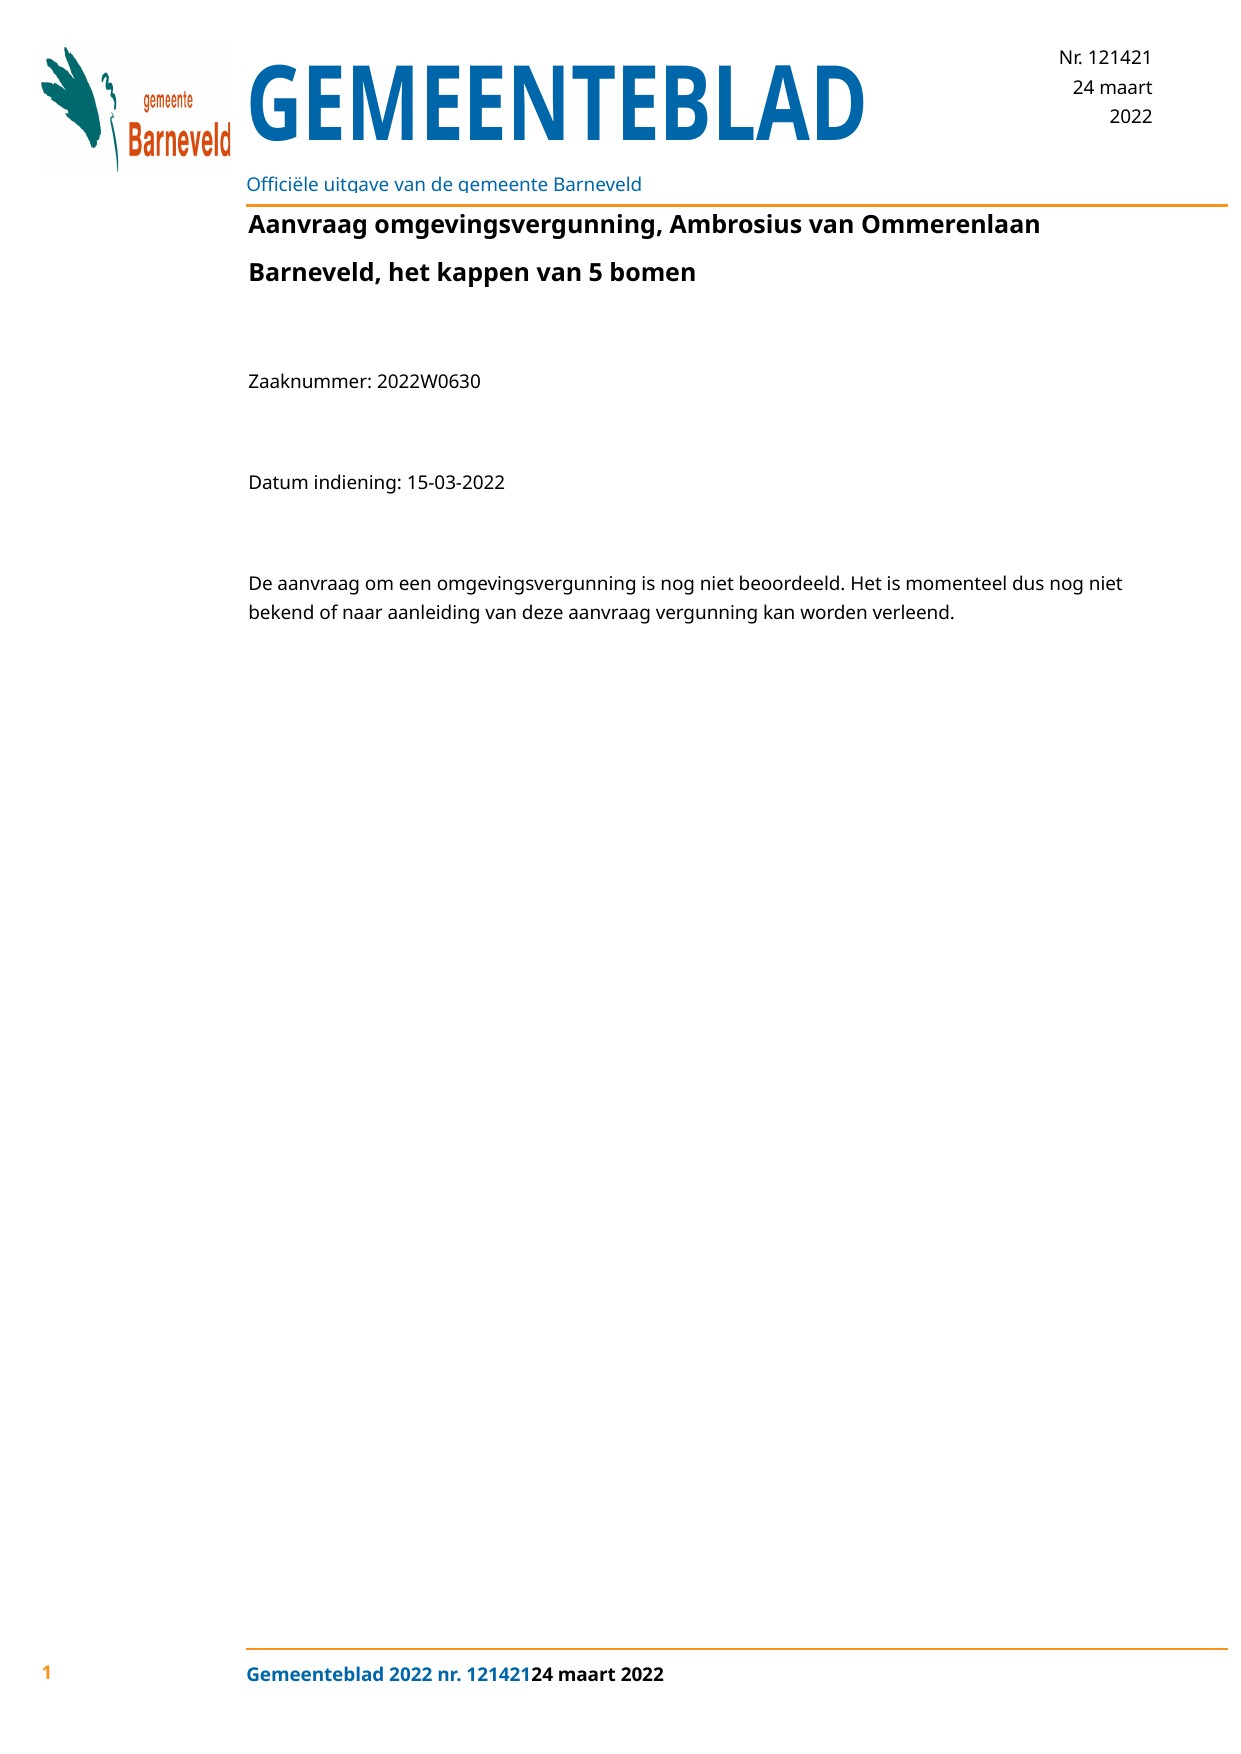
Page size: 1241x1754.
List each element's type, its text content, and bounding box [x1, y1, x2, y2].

text Datum indiening: 15-03-2022 [248, 469, 1152, 495]
text Zaaknummer: 2022W0630 [248, 368, 1152, 394]
text Aanvraag omgevingsvergunning, Ambrosius van Ommerenlaan Barneveld, het kappen van 5 bomen [248, 207, 1152, 288]
text De aanvraag om een omgevingsvergunning is nog niet beoordeeld. Het is momenteel dus nog niet bekend of naar aanleiding van deze aanvraag vergunning kan worden verleend. [248, 570, 1152, 625]
picture [41, 47, 231, 172]
